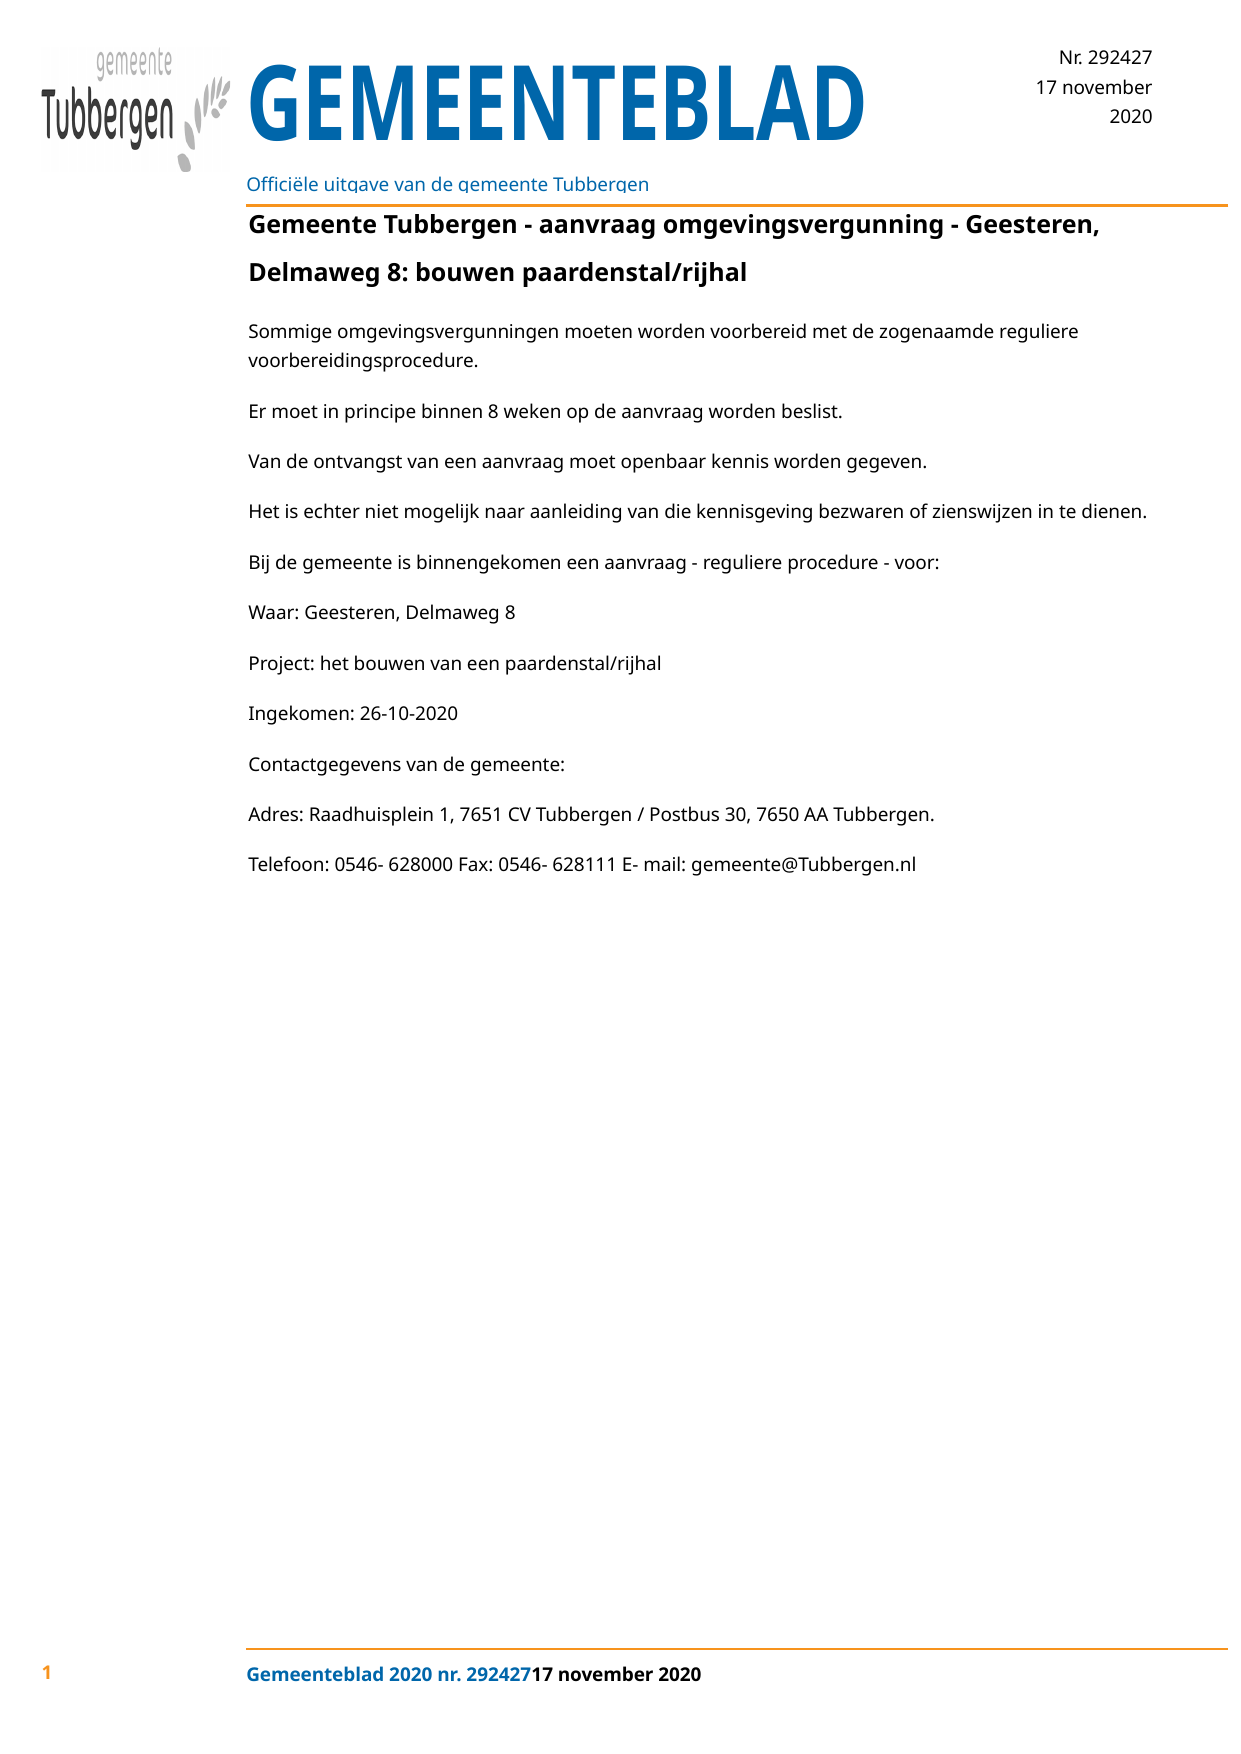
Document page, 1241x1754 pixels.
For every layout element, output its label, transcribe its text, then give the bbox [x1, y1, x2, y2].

text Contactgegevens van de gemeente: [248, 751, 1152, 777]
text Adres: Raadhuisplein 1, 7651 CV Tubbergen / Postbus 30, 7650 AA Tubbergen. [248, 801, 1152, 827]
text Het is echter niet mogelijk naar aanleiding van die kennisgeving bezwaren of zienswijzen in te dienen. [248, 499, 1152, 524]
picture [41, 47, 231, 172]
text Ingekomen: 26-10-2020 [248, 700, 1152, 726]
text Sommige omgevingsvergunningen moeten worden voorbereid met de zogenaamde reguliere voorbereidingsprocedure. [248, 318, 1152, 373]
text Gemeente Tubbergen - aanvraag omgevingsvergunning - Geesteren, Delmaweg 8: bouwen paardenstal/rijhal [248, 207, 1152, 288]
text Waar: Geesteren, Delmaweg 8 [248, 599, 1152, 625]
text Van de ontvangst van een aanvraag moet openbaar kennis worden gegeven. [248, 448, 1152, 474]
text Telefoon: 0546- 628000 Fax: 0546- 628111 E- mail: gemeente@Tubbergen.nl [248, 852, 1152, 877]
text Bij de gemeente is binnengekomen een aanvraag - reguliere procedure - voor: [248, 549, 1152, 575]
text Er moet in principe binnen 8 weken op de aanvraag worden beslist. [248, 398, 1152, 424]
text Project: het bouwen van een paardenstal/rijhal [248, 650, 1152, 676]
